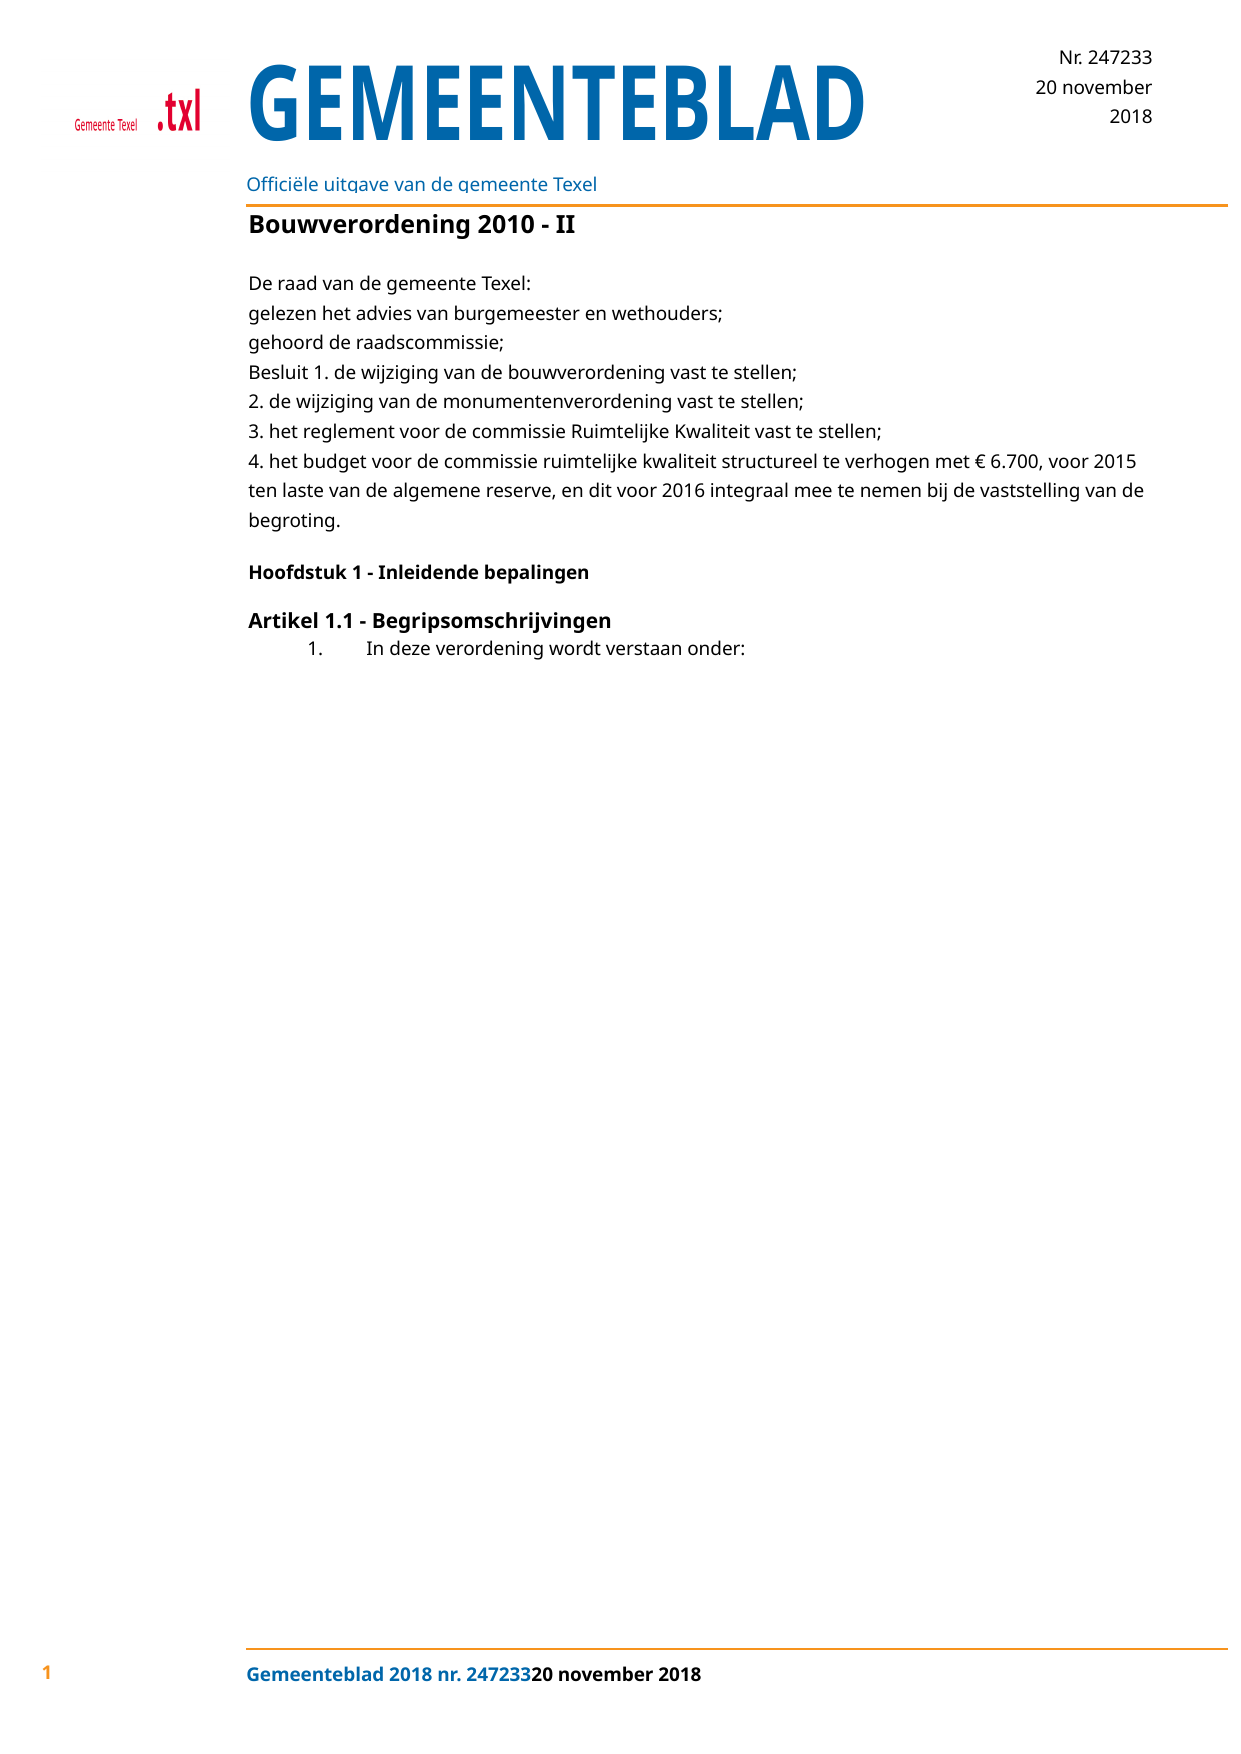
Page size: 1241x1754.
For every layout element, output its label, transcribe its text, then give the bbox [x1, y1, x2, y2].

text gelezen het advies van burgemeester en wethouders; [248, 300, 1152, 326]
text De raad van de gemeente Texel: [248, 270, 1152, 296]
list In deze verordening wordt verstaan onder: [307, 635, 1152, 661]
text 4. het budget voor de commissie ruimtelijke kwaliteit structureel te verhogen met € 6.700, voor 2015 ten laste van de algemene reserve, en dit voor 2016 integraal mee te nemen bij de vaststelling van de begroting. [248, 448, 1152, 533]
text Bouwverordening 2010 - II [248, 207, 1152, 241]
text Artikel 1.1 - Begripsomschrijvingen [248, 607, 1152, 635]
text 3. het reglement voor de commissie Ruimtelijke Kwaliteit vast te stellen; [248, 418, 1152, 444]
text Besluit 1. de wijziging van de bouwverordening vast te stellen; [248, 359, 1152, 385]
text gehoord de raadscommissie; [248, 329, 1152, 355]
text 2. de wijziging van de monumentenverordening vast te stellen; [248, 389, 1152, 414]
text Hoofdstuk 1 - Inleidende bepalingen [248, 557, 1152, 586]
picture [41, 47, 231, 172]
